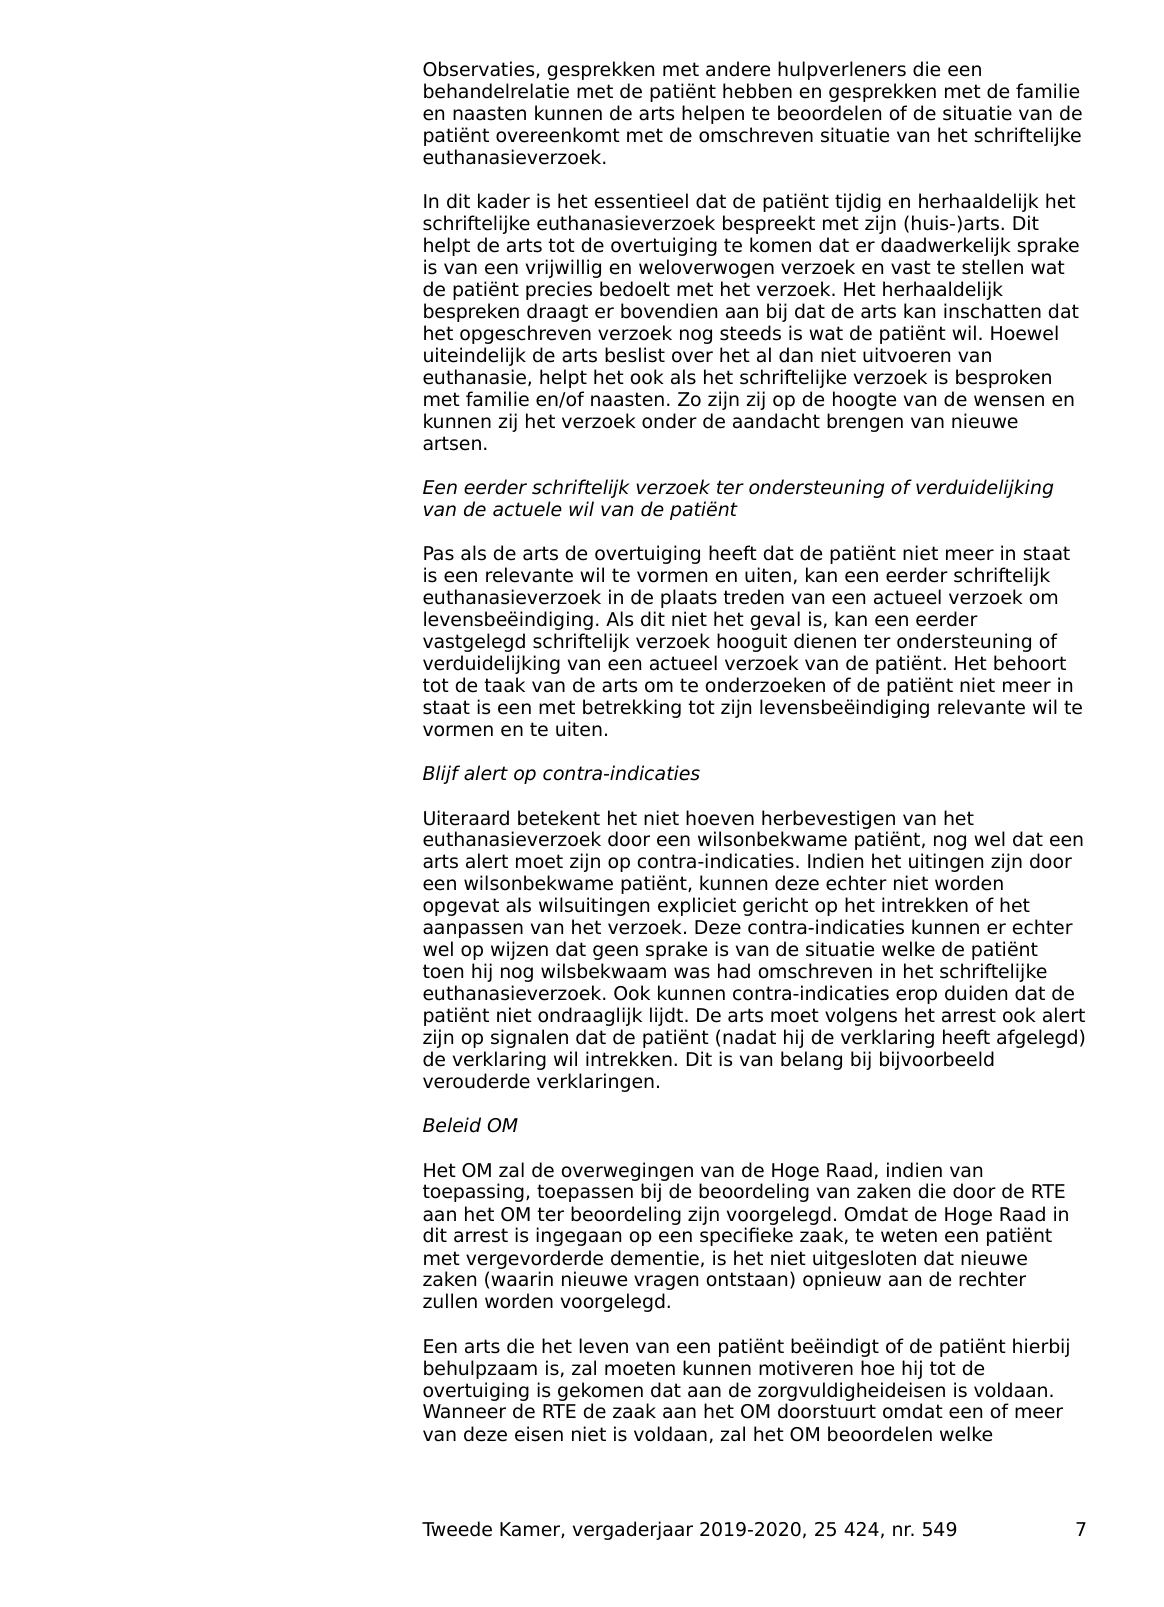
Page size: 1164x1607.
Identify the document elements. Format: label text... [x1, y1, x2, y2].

text Een arts die het leven van een patiënt beëindigt of de patiënt hierbij behulpzaam is, zal moeten kunnen motiveren hoe hij tot de overtuiging is gekomen dat aan de zorgvuldigheideisen is voldaan. Wanneer de RTE de zaak aan het OM doorstuurt omdat een of meer van deze eisen niet is voldaan, zal het OM beoordelen welke [422, 1336, 1087, 1445]
text Observaties, gesprekken met andere hulpverleners die een behandelrelatie met de patiënt hebben en gesprekken met de familie en naasten kunnen de arts helpen te beoordelen of de situatie van de patiënt overeenkomt met de omschreven situatie van het schriftelijke euthanasieverzoek. [422, 59, 1087, 169]
text In dit kader is het essentieel dat de patiënt tijdig en herhaaldelijk het schriftelijke euthanasieverzoek bespreekt met zijn (huis-)arts. Dit helpt de arts tot de overtuiging te komen dat er daadwerkelijk sprake is van een vrijwillig en weloverwogen verzoek en vast te stellen wat de patiënt precies bedoelt met het verzoek. Het herhaaldelijk bespreken draagt er bovendien aan bij dat de arts kan inschatten dat het opgeschreven verzoek nog steeds is wat de patiënt wil. Hoewel uiteindelijk de arts beslist over het al dan niet uitvoeren van euthanasie, helpt het ook als het schriftelijke verzoek is besproken met familie en/of naasten. Zo zijn zij op de hoogte van de wensen en kunnen zij het verzoek onder de aandacht brengen van nieuwe artsen. [422, 191, 1087, 455]
subtitle Een eerder schriftelijk verzoek ter ondersteuning of verduidelijking van de actuele wil van de patiënt [422, 477, 1087, 521]
subtitle Blijf alert op contra-indicaties [422, 763, 1087, 785]
subtitle Beleid OM [422, 1115, 1087, 1137]
text Uiteraard betekent het niet hoeven herbevestigen van het euthanasieverzoek door een wilsonbekwame patiënt, nog wel dat een arts alert moet zijn op contra-indicaties. Indien het uitingen zijn door een wilsonbekwame patiënt, kunnen deze echter niet worden opgevat als wilsuitingen expliciet gericht op het intrekken of het aanpassen van het verzoek. Deze contra-indicaties kunnen er echter wel op wijzen dat geen sprake is van de situatie welke de patiënt toen hij nog wilsbekwaam was had omschreven in het schriftelijke euthanasieverzoek. Ook kunnen contra-indicaties erop duiden dat de patiënt niet ondraaglijk lijdt. De arts moet volgens het arrest ook alert zijn op signalen dat de patiënt (nadat hij de verklaring heeft afgelegd) de verklaring wil intrekken. Dit is van belang bij bijvoorbeeld verouderde verklaringen. [422, 807, 1087, 1093]
text Het OM zal de overwegingen van de Hoge Raad, indien van toepassing, toepassen bij de beoordeling van zaken die door de RTE aan het OM ter beoordeling zijn voorgelegd. Omdat de Hoge Raad in dit arrest is ingegaan op een specifieke zaak, te weten een patiënt met vergevorderde dementie, is het niet uitgesloten dat nieuwe zaken (waarin nieuwe vragen ontstaan) opnieuw aan de rechter zullen worden voorgelegd. [422, 1159, 1087, 1313]
text Pas als de arts de overtuiging heeft dat de patiënt niet meer in staat is een relevante wil te vormen en uiten, kan een eerder schriftelijk euthanasieverzoek in de plaats treden van een actueel verzoek om levensbeëindiging. Als dit niet het geval is, kan een eerder vastgelegd schriftelijk verzoek hooguit dienen ter ondersteuning of verduidelijking van een actueel verzoek van de patiënt. Het behoort tot de taak van de arts om te onderzoeken of de patiënt niet meer in staat is een met betrekking tot zijn levensbeëindiging relevante wil te vormen en te uiten. [422, 543, 1087, 741]
